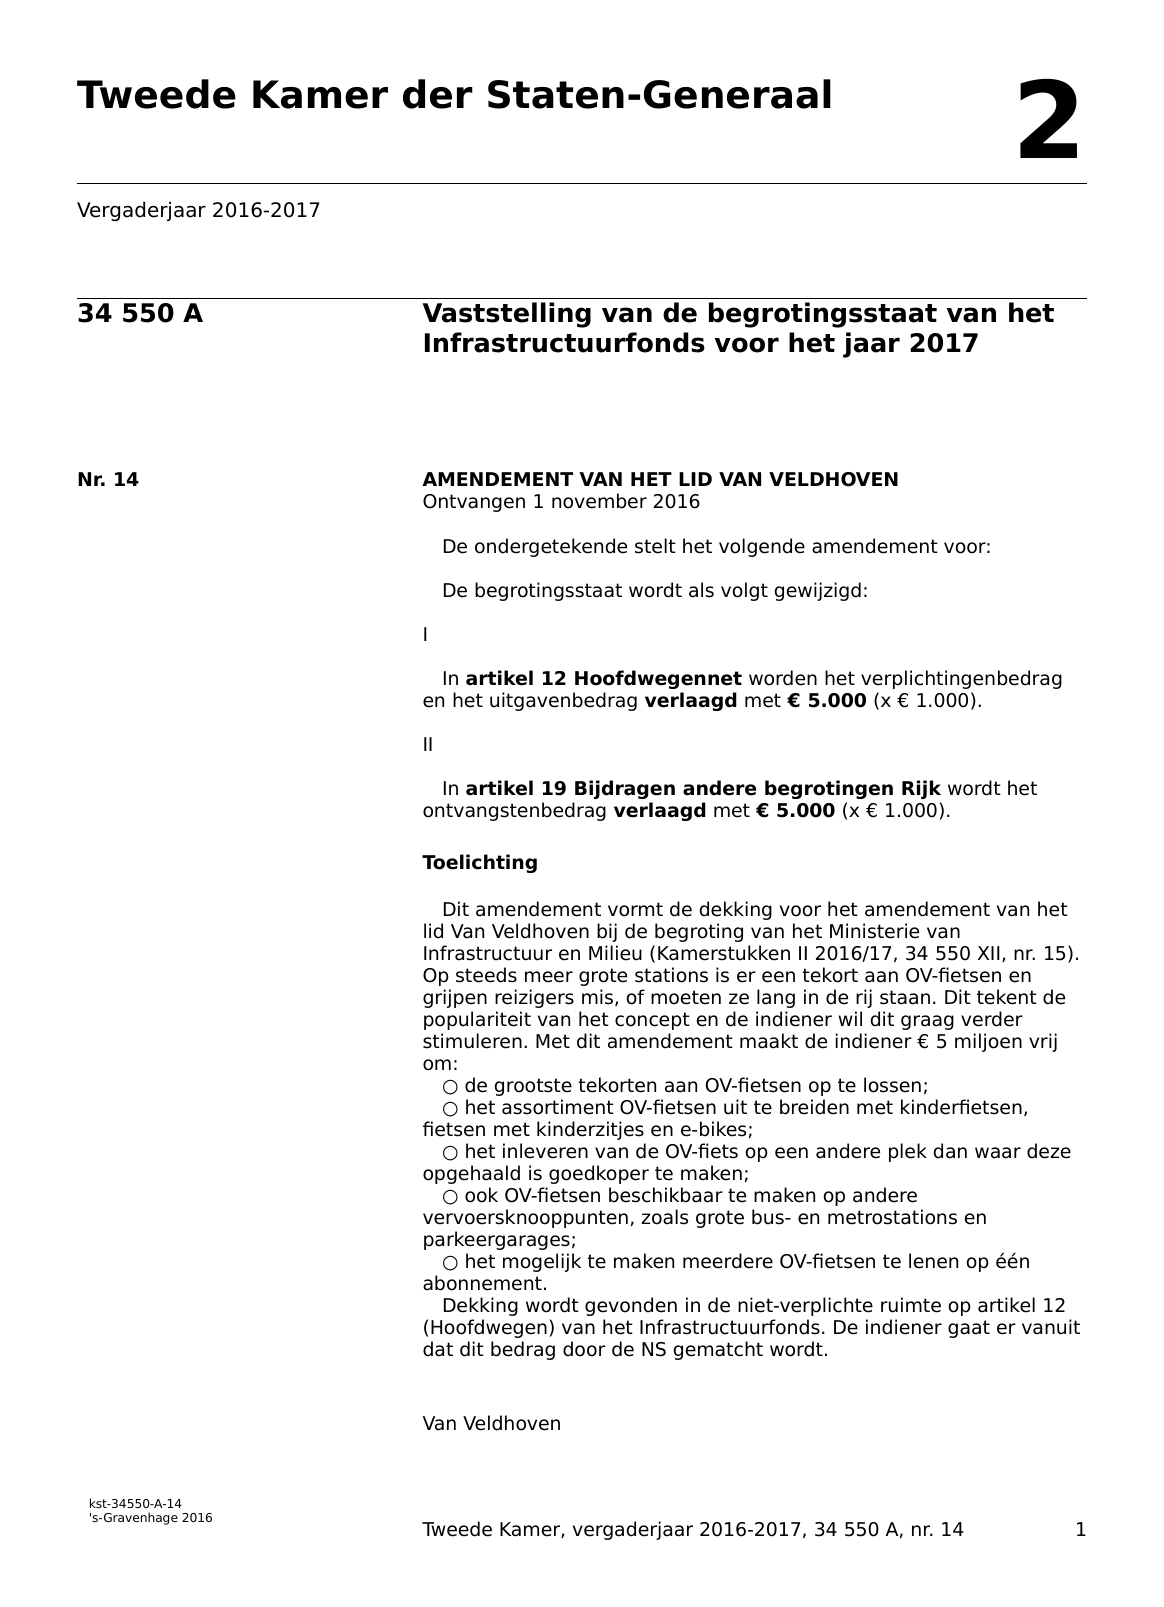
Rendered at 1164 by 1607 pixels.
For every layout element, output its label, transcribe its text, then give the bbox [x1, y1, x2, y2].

text De ondergetekende stelt het volgende amendement voor: [422, 536, 1087, 557]
text ○ de grootste tekorten aan OV-fietsen op te lossen; [422, 1075, 1087, 1097]
subtitle Nr. 14 AMENDEMENT VAN HET LID VAN VELDHOVEN [77, 469, 1087, 491]
text kst-34550-A-14 [88, 1497, 323, 1511]
subtitle Toelichting [422, 852, 1087, 874]
table_cell Vergaderjaar 2016-2017 [77, 184, 1087, 298]
table_header 2 [886, 59, 1087, 183]
text Ontvangen 1 november 2016 [422, 491, 1087, 513]
text I [422, 624, 1087, 646]
text ○ het mogelijk te maken meerdere OV-fietsen te lenen op één abonnement. [422, 1251, 1087, 1295]
text In artikel 12 Hoofdwegennet worden het verplichtingenbedrag en het uitgavenbedrag verlaagd met € 5.000 (x € 1.000). [422, 668, 1087, 712]
text ○ het assortiment OV-fietsen uit te breiden met kinderfietsen, fietsen met kinderzitjes en e-bikes; [422, 1097, 1087, 1141]
text ○ ook OV-fietsen beschikbaar te maken op andere vervoersknooppunten, zoals grote bus- en metrostations en parkeergarages; [422, 1185, 1087, 1251]
table_header Tweede Kamer der Staten-Generaal [77, 59, 886, 183]
text ○ het inleveren van de OV-fiets op een andere plek dan waar deze opgehaald is goedkoper te maken; [422, 1141, 1087, 1185]
text II [422, 734, 1087, 756]
text In artikel 19 Bijdragen andere begrotingen Rijk wordt het ontvangstenbedrag verlaagd met € 5.000 (x € 1.000). [422, 778, 1087, 822]
text Van Veldhoven [422, 1391, 1087, 1435]
text De begrotingsstaat wordt als volgt gewijzigd: [422, 580, 1087, 602]
text 's-Gravenhage 2016 [88, 1511, 323, 1525]
subtitle 34 550 A Vaststelling van de begrotingsstaat van het Infrastructuurfonds voor het jaar 2017 [77, 299, 1087, 358]
text Dekking wordt gevonden in de niet-verplichte ruimte op artikel 12 (Hoofdwegen) van het Infrastructuurfonds. De indiener gaat er vanuit dat dit bedrag door de NS gematcht wordt. [422, 1295, 1087, 1361]
text Dit amendement vormt de dekking voor het amendement van het lid Van Veldhoven bij de begroting van het Ministerie van Infrastructuur en Milieu (Kamerstukken II 2016/17, 34 550 XII, nr. 15). Op steeds meer grote stations is er een tekort aan OV-fietsen en grijpen reizigers mis, of moeten ze lang in de rij staan. Dit tekent de populariteit van het concept en de indiener wil dit graag verder stimuleren. Met dit amendement maakt de indiener € 5 miljoen vrij om: [422, 899, 1087, 1075]
